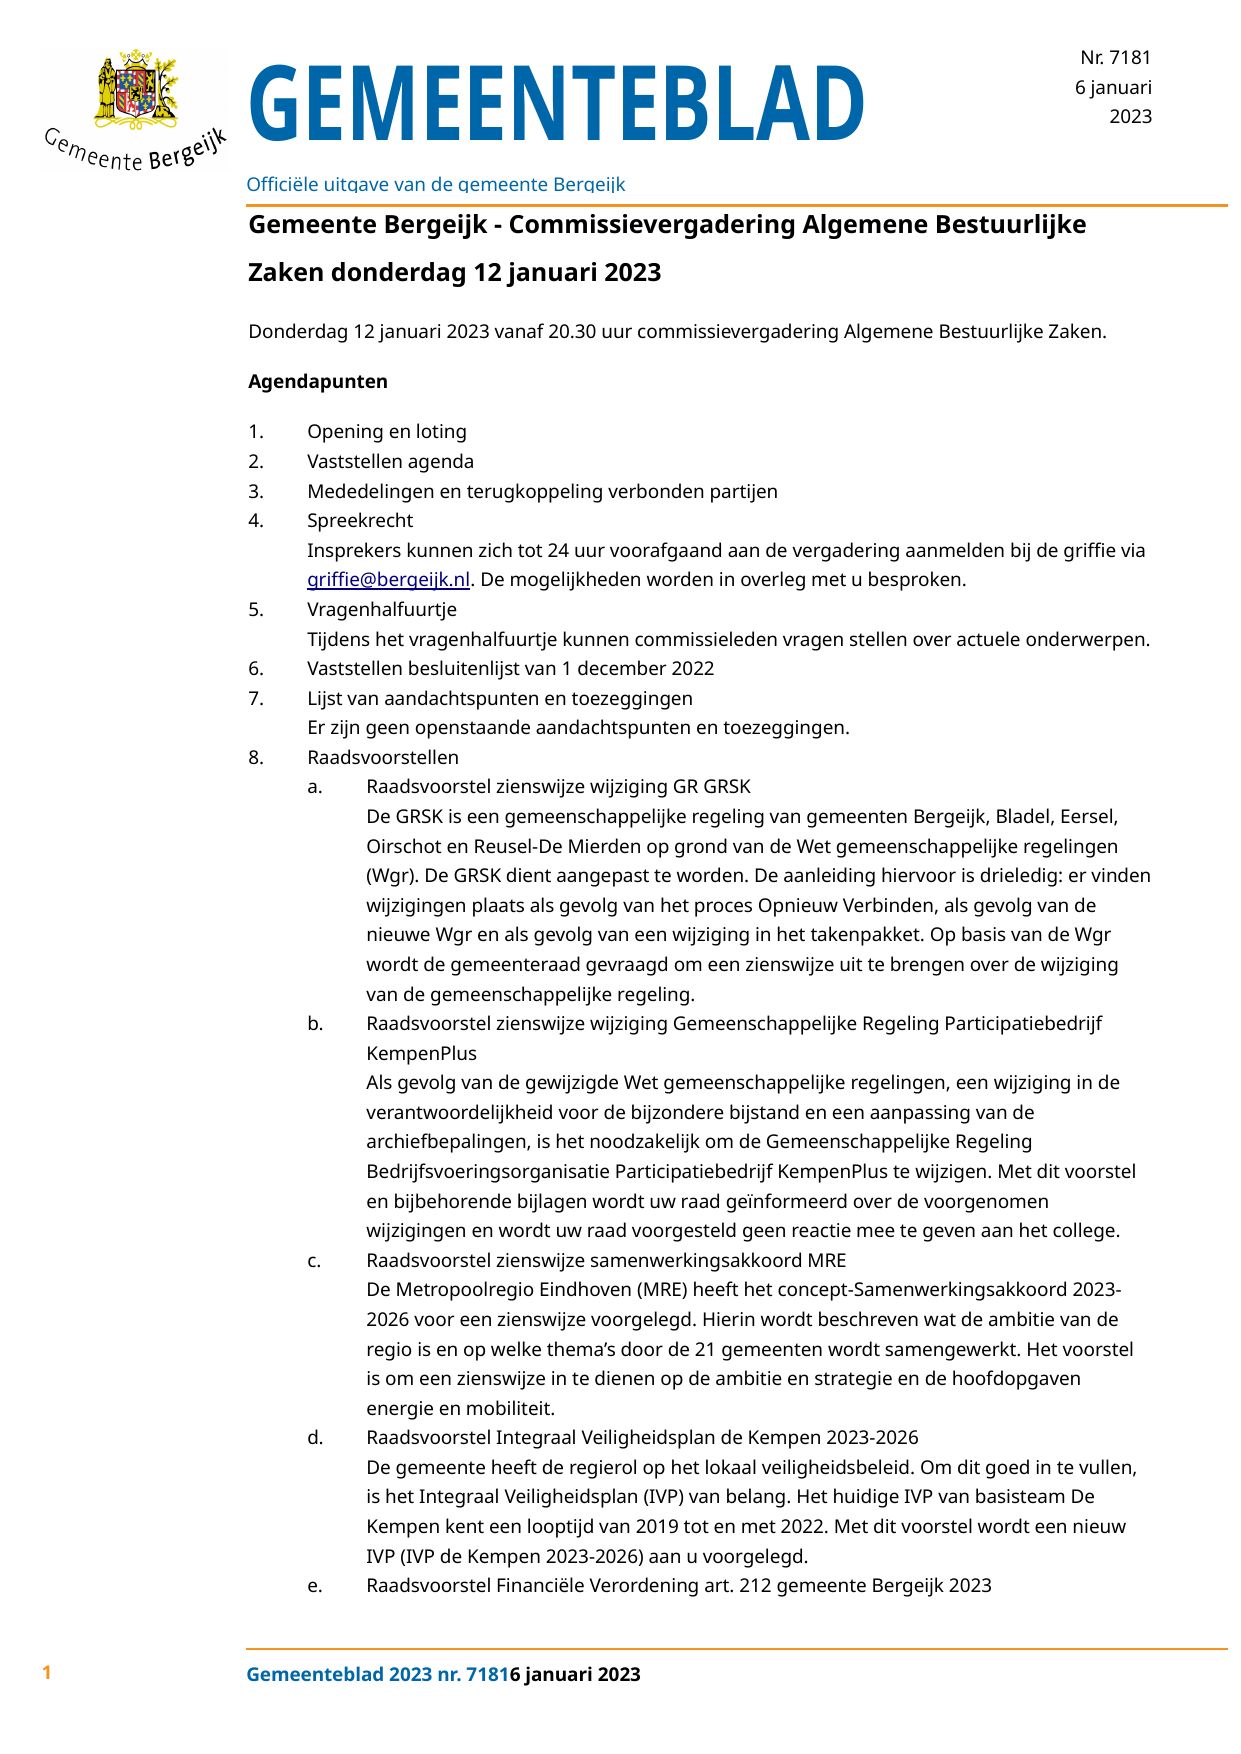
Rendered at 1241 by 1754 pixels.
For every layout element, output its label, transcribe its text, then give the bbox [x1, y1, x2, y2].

list Vaststellen besluitenlijst van 1 december 2022 [248, 655, 1152, 681]
text Donderdag 12 januari 2023 vanaf 20.30 uur commissievergadering Algemene Bestuurlijke Zaken. [248, 318, 1152, 344]
text Gemeente Bergeijk - Commissievergadering Algemene Bestuurlijke Zaken donderdag 12 januari 2023 [248, 207, 1152, 288]
list Vaststellen agenda [248, 448, 1152, 474]
text Agendapunten [248, 368, 1152, 394]
list Raadsvoorstel zienswijze wijziging GR GRSK [307, 774, 1152, 799]
list Spreekrecht [248, 507, 1152, 533]
list De GRSK is een gemeenschappelijke regeling van gemeenten Bergeijk, Bladel, Eersel, Oirschot en Reusel-De Mierden op grond van de Wet gemeenschappelijke regelingen (Wgr). De GRSK dient aangepast te worden. De aanleiding hiervoor is drieledig: er vinden wijzigingen plaats als gevolg van het proces Opnieuw Verbinden, als gevolg van de nieuwe Wgr en als gevolg van een wijziging in het takenpakket. Op basis van de Wgr wordt de gemeenteraad gevraagd om een zienswijze uit te brengen over de wijziging van de gemeenschappelijke regeling. [307, 803, 1152, 1007]
list Lijst van aandachtspunten en toezeggingen [248, 685, 1152, 711]
list Raadsvoorstel zienswijze wijziging Gemeenschappelijke Regeling Participatiebedrijf KempenPlus [307, 1010, 1152, 1066]
list Vragenhalfuurtje [248, 596, 1152, 622]
list Opening en loting [248, 419, 1152, 444]
list Er zijn geen openstaande aandachtspunten en toezeggingen. [248, 714, 1152, 740]
list Raadsvoorstel zienswijze samenwerkingsakkoord MRE [307, 1247, 1152, 1273]
list Als gevolg van de gewijzigde Wet gemeenschappelijke regelingen, een wijziging in de verantwoordelijkheid voor de bijzondere bijstand en een aanpassing van de archiefbepalingen, is het noodzakelijk om de Gemeenschappelijke Regeling Bedrijfsvoeringsorganisatie Participatiebedrijf KempenPlus te wijzigen. Met dit voorstel en bijbehorende bijlagen wordt uw raad geïnformeerd over de voorgenomen wijzigingen en wordt uw raad voorgesteld geen reactie mee te geven aan het college. [307, 1069, 1152, 1243]
list De Metropoolregio Eindhoven (MRE) heeft het concept-Samenwerkingsakkoord 2023-2026 voor een zienswijze voorgelegd. Hierin wordt beschreven wat de ambitie van de regio is en op welke thema’s door de 21 gemeenten wordt samengewerkt. Het voorstel is om een zienswijze in te dienen op de ambitie en strategie en de hoofdopgaven energie en mobiliteit. [307, 1277, 1152, 1421]
list Insprekers kunnen zich tot 24 uur voorafgaand aan de vergadering aanmelden bij de griffie via griffie@bergeijk.nl. De mogelijkheden worden in overleg met u besproken. [248, 537, 1152, 592]
list Raadsvoorstellen [248, 744, 1152, 770]
list Mededelingen en terugkoppeling verbonden partijen [248, 478, 1152, 504]
list Raadsvoorstel Financiële Verordening art. 212 gemeente Bergeijk 2023 [307, 1572, 1152, 1598]
list De gemeente heeft de regierol op het lokaal veiligheidsbeleid. Om dit goed in te vullen, is het Integraal Veiligheidsplan (IVP) van belang. Het huidige IVP van basisteam De Kempen kent een looptijd van 2019 tot en met 2022. Met dit voorstel wordt een nieuw IVP (IVP de Kempen 2023-2026) aan u voorgelegd. [307, 1454, 1152, 1569]
list Raadsvoorstel Integraal Veiligheidsplan de Kempen 2023-2026 [307, 1424, 1152, 1450]
picture [41, 47, 231, 172]
list Tijdens het vragenhalfuurtje kunnen commissieleden vragen stellen over actuele onderwerpen. [248, 626, 1152, 652]
